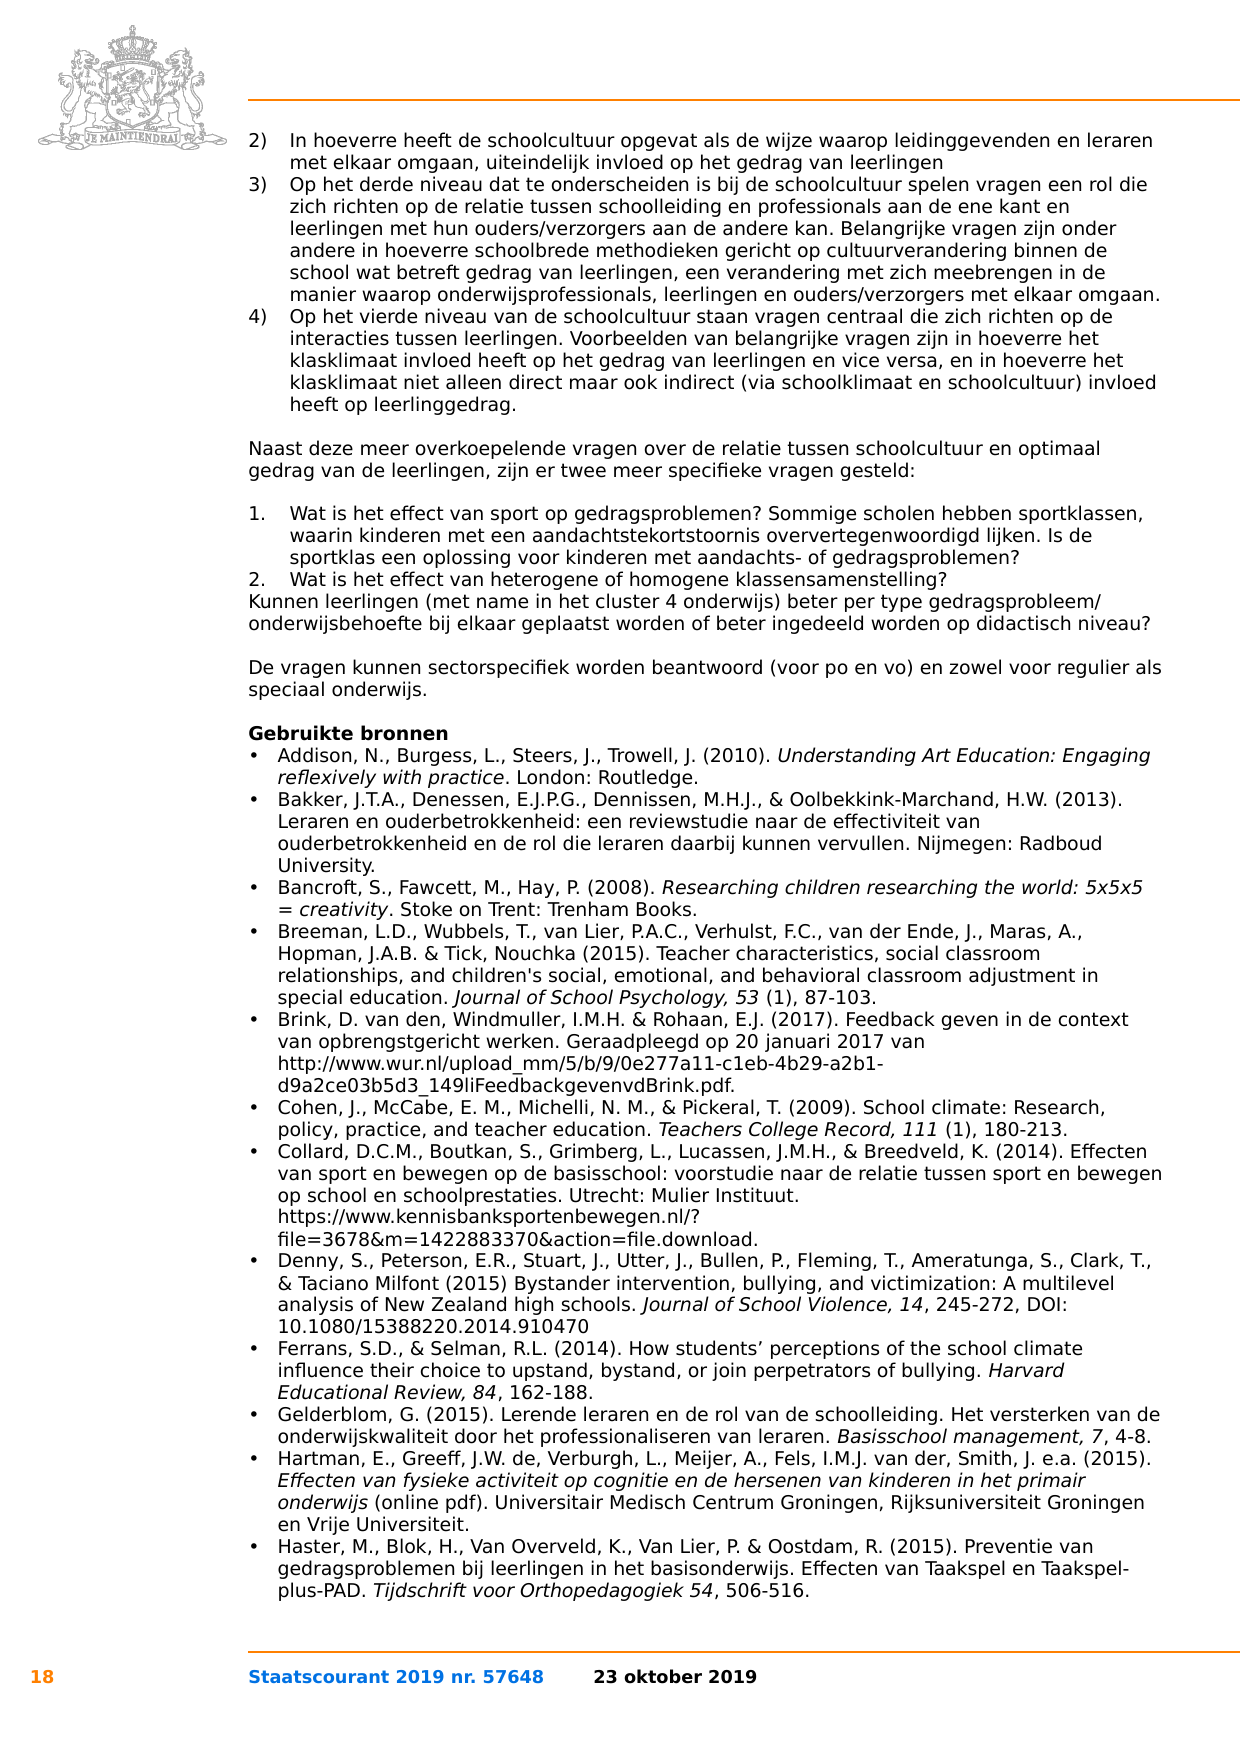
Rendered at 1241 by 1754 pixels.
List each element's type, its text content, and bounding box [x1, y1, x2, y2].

text • Denny, S., Peterson, E.R., Stuart, J., Utter, J., Bullen, P., Fleming, T., Ameratunga, S., Clark, T., & Taciano Milfont (2015) Bystander intervention, bullying, and victimization: A multilevel analysis of New Zealand high schools. Journal of School Violence, 14, 245-272, DOI: 10.1080/15388220.2014.910470 [248, 1250, 1163, 1338]
text • Haster, M., Blok, H., Van Overveld, K., Van Lier, P. & Oostdam, R. (2015). Preventie van gedragsproblemen bij leerlingen in het basisonderwijs. Effecten van Taakspel en Taakspel-plus-PAD. Tijdschrift voor Orthopedagogiek 54, 506-516. [248, 1536, 1163, 1602]
text 2. Wat is het effect van heterogene of homogene klassensamenstelling? [248, 569, 1163, 591]
text 2) In hoeverre heeft de schoolcultuur opgevat als de wijze waarop leidinggevenden en leraren met elkaar omgaan, uiteindelijk invloed op het gedrag van leerlingen [248, 130, 1163, 174]
text • Collard, D.C.M., Boutkan, S., Grimberg, L., Lucassen, J.M.H., & Breedveld, K. (2014). Effecten van sport en bewegen op de basisschool: voorstudie naar de relatie tussen sport en bewegen op school en schoolprestaties. Utrecht: Mulier Instituut. https://www.kennisbanksportenbewegen.nl/?file=3678&m=1422883370&action=file.download. [248, 1141, 1163, 1250]
text Naast deze meer overkoepelende vragen over de relatie tussen schoolcultuur en optimaal gedrag van de leerlingen, zijn er twee meer specifieke vragen gesteld: [248, 437, 1163, 481]
text • Breeman, L.D., Wubbels, T., van Lier, P.A.C., Verhulst, F.C., van der Ende, J., Maras, A., Hopman, J.A.B. & Tick, Nouchka (2015). Teacher characteristics, social classroom relationships, and children's social, emotional, and behavioral classroom adjustment in special education. Journal of School Psychology, 53 (1), 87-103. [248, 921, 1163, 1009]
text • Brink, D. van den, Windmuller, I.M.H. & Rohaan, E.J. (2017). Feedback geven in de context van opbrengstgericht werken. Geraadpleegd op 20 januari 2017 van http://www.wur.nl/upload_mm/5/b/9/0e277a11-c1eb-4b29-a2b1- d9a2ce03b5d3_149liFeedbackgevenvdBrink.pdf. [248, 1009, 1163, 1097]
subtitle Gebruikte bronnen [248, 723, 1163, 745]
text 4) Op het vierde niveau van de schoolcultuur staan vragen centraal die zich richten op de interacties tussen leerlingen. Voorbeelden van belangrijke vragen zijn in hoeverre het klasklimaat invloed heeft op het gedrag van leerlingen en vice versa, en in hoeverre het klasklimaat niet alleen direct maar ook indirect (via schoolklimaat en schoolcultuur) invloed heeft op leerlinggedrag. [248, 306, 1163, 416]
text • Bakker, J.T.A., Denessen, E.J.P.G., Dennissen, M.H.J., & Oolbekkink-Marchand, H.W. (2013). Leraren en ouderbetrokkenheid: een reviewstudie naar de effectiviteit van ouderbetrokkenheid en de rol die leraren daarbij kunnen vervullen. Nijmegen: Radboud University. [248, 789, 1163, 877]
text • Gelderblom, G. (2015). Lerende leraren en de rol van de schoolleiding. Het versterken van de onderwijskwaliteit door het professionaliseren van leraren. Basisschool management, 7, 4-8. [248, 1404, 1163, 1448]
text • Hartman, E., Greeff, J.W. de, Verburgh, L., Meijer, A., Fels, I.M.J. van der, Smith, J. e.a. (2015). Effecten van fysieke activiteit op cognitie en de hersenen van kinderen in het primair onderwijs (online pdf). Universitair Medisch Centrum Groningen, Rijksuniversiteit Groningen en Vrije Universiteit. [248, 1448, 1163, 1536]
text • Cohen, J., McCabe, E. M., Michelli, N. M., & Pickeral, T. (2009). School climate: Research, policy, practice, and teacher education. Teachers College Record, 111 (1), 180-213. [248, 1097, 1163, 1141]
picture [38, 25, 227, 150]
text • Ferrans, S.D., & Selman, R.L. (2014). How students’ perceptions of the school climate influence their choice to upstand, bystand, or join perpetrators of bullying. Harvard Educational Review, 84, 162-188. [248, 1338, 1163, 1404]
text De vragen kunnen sectorspecifiek worden beantwoord (voor po en vo) en zowel voor regulier als speciaal onderwijs. [248, 657, 1163, 701]
text Kunnen leerlingen (met name in het cluster 4 onderwijs) beter per type gedragsprobleem/ onderwijsbehoefte bij elkaar geplaatst worden of beter ingedeeld worden op didactisch niveau? [248, 591, 1163, 635]
text • Bancroft, S., Fawcett, M., Hay, P. (2008). Researching children researching the world: 5x5x5 = creativity. Stoke on Trent: Trenham Books. [248, 877, 1163, 921]
text 1. Wat is het effect van sport op gedragsproblemen? Sommige scholen hebben sportklassen, waarin kinderen met een aandachtstekortstoornis oververtegenwoordigd lijken. Is de sportklas een oplossing voor kinderen met aandachts- of gedragsproblemen? [248, 503, 1163, 569]
text • Addison, N., Burgess, L., Steers, J., Trowell, J. (2010). Understanding Art Education: Engaging reflexively with practice. London: Routledge. [248, 745, 1163, 789]
text 3) Op het derde niveau dat te onderscheiden is bij de schoolcultuur spelen vragen een rol die zich richten op de relatie tussen schoolleiding en professionals aan de ene kant en leerlingen met hun ouders/verzorgers aan de andere kan. Belangrijke vragen zijn onder andere in hoeverre schoolbrede methodieken gericht op cultuurverandering binnen de school wat betreft gedrag van leerlingen, een verandering met zich meebrengen in de manier waarop onderwijsprofessionals, leerlingen en ouders/verzorgers met elkaar omgaan. [248, 174, 1163, 306]
